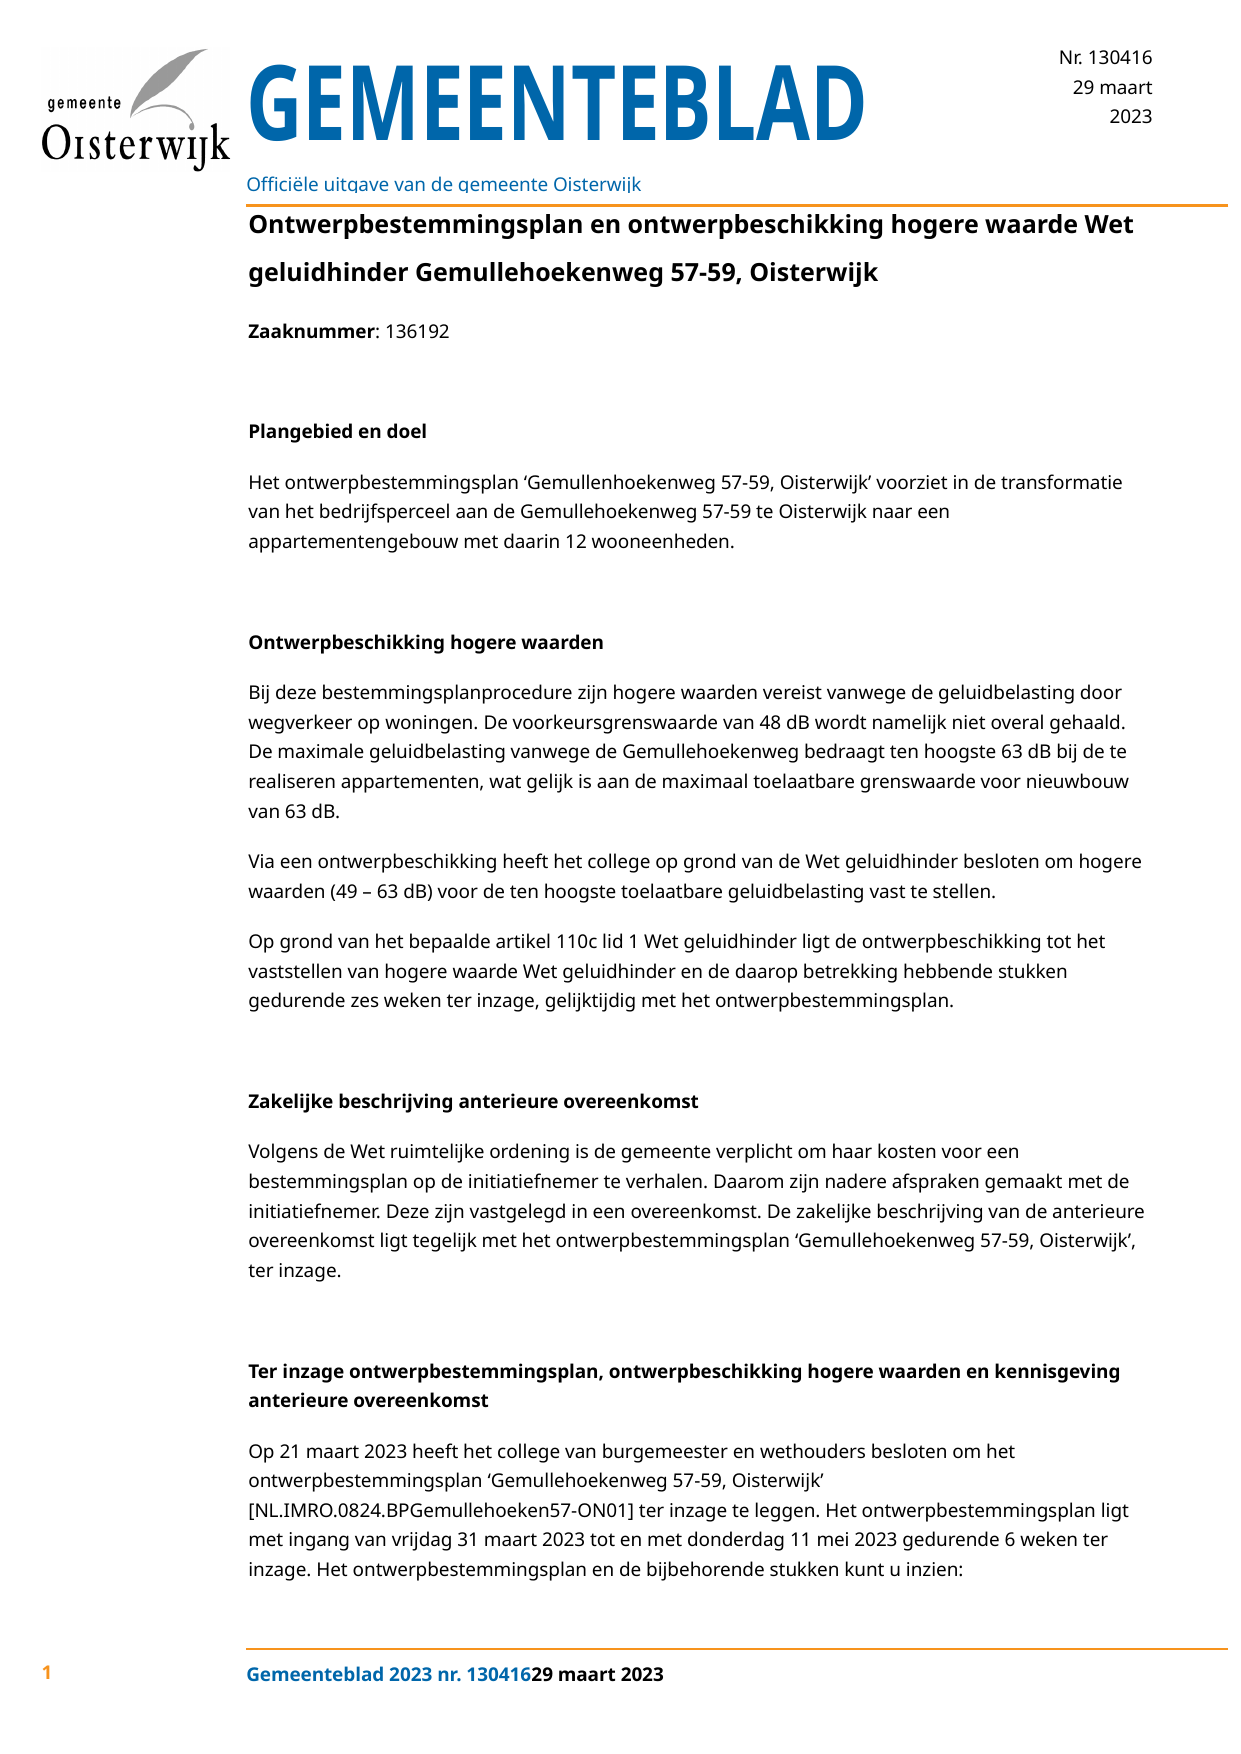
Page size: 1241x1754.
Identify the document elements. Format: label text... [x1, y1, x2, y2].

text Zaaknummer: 136192 [248, 318, 1152, 344]
picture [41, 47, 231, 172]
text Het ontwerpbestemmingsplan ‘Gemullenhoekenweg 57-59, Oisterwijk’ voorziet in de transformatie van het bedrijfsperceel aan de Gemullehoekenweg 57-59 te Oisterwijk naar een appartementengebouw met daarin 12 wooneenheden. [248, 469, 1152, 554]
text Plangebied en doel [248, 419, 1152, 444]
text Ontwerpbeschikking hogere waarden [248, 629, 1152, 655]
text Via een ontwerpbeschikking heeft het college op grond van de Wet geluidhinder besloten om hogere waarden (49 – 63 dB) voor de ten hoogste toelaatbare geluidbelasting vast te stellen. [248, 848, 1152, 904]
text Ontwerpbestemmingsplan en ontwerpbeschikking hogere waarde Wet geluidhinder Gemullehoekenweg 57-59, Oisterwijk [248, 207, 1152, 288]
text Bij deze bestemmingsplanprocedure zijn hogere waarden vereist vanwege de geluidbelasting door wegverkeer op woningen. De voorkeursgrenswaarde van 48 dB wordt namelijk niet overal gehaald. De maximale geluidbelasting vanwege de Gemullehoekenweg bedraagt ten hoogste 63 dB bij de te realiseren appartementen, wat gelijk is aan de maximaal toelaatbare grenswaarde voor nieuwbouw van 63 dB. [248, 679, 1152, 824]
text Volgens de Wet ruimtelijke ordening is de gemeente verplicht om haar kosten voor een bestemmingsplan op de initiatiefnemer te verhalen. Daarom zijn nadere afspraken gemaakt met de initiatiefnemer. Deze zijn vastgelegd in een overeenkomst. De zakelijke beschrijving van de anterieure overeenkomst ligt tegelijk met het ontwerpbestemmingsplan ‘Gemullehoekenweg 57-59, Oisterwijk’, ter inzage. [248, 1139, 1152, 1283]
text Ter inzage ontwerpbestemmingsplan, ontwerpbeschikking hogere waarden en kennisgeving anterieure overeenkomst [248, 1358, 1152, 1413]
text Op 21 maart 2023 heeft het college van burgemeester en wethouders besloten om het ontwerpbestemmingsplan ‘Gemullehoekenweg 57-59, Oisterwijk’ [NL.IMRO.0824.BPGemullehoeken57-ON01] ter inzage te leggen. Het ontwerpbestemmingsplan ligt met ingang van vrijdag 31 maart 2023 tot en met donderdag 11 mei 2023 gedurende 6 weken ter inzage. Het ontwerpbestemmingsplan en de bijbehorende stukken kunt u inzien: [248, 1438, 1152, 1582]
text Op grond van het bepaalde artikel 110c lid 1 Wet geluidhinder ligt de ontwerpbeschikking tot het vaststellen van hogere waarde Wet geluidhinder en de daarop betrekking hebbende stukken gedurende zes weken ter inzage, gelijktijdig met het ontwerpbestemmingsplan. [248, 928, 1152, 1013]
text Zakelijke beschrijving anterieure overeenkomst [248, 1088, 1152, 1114]
